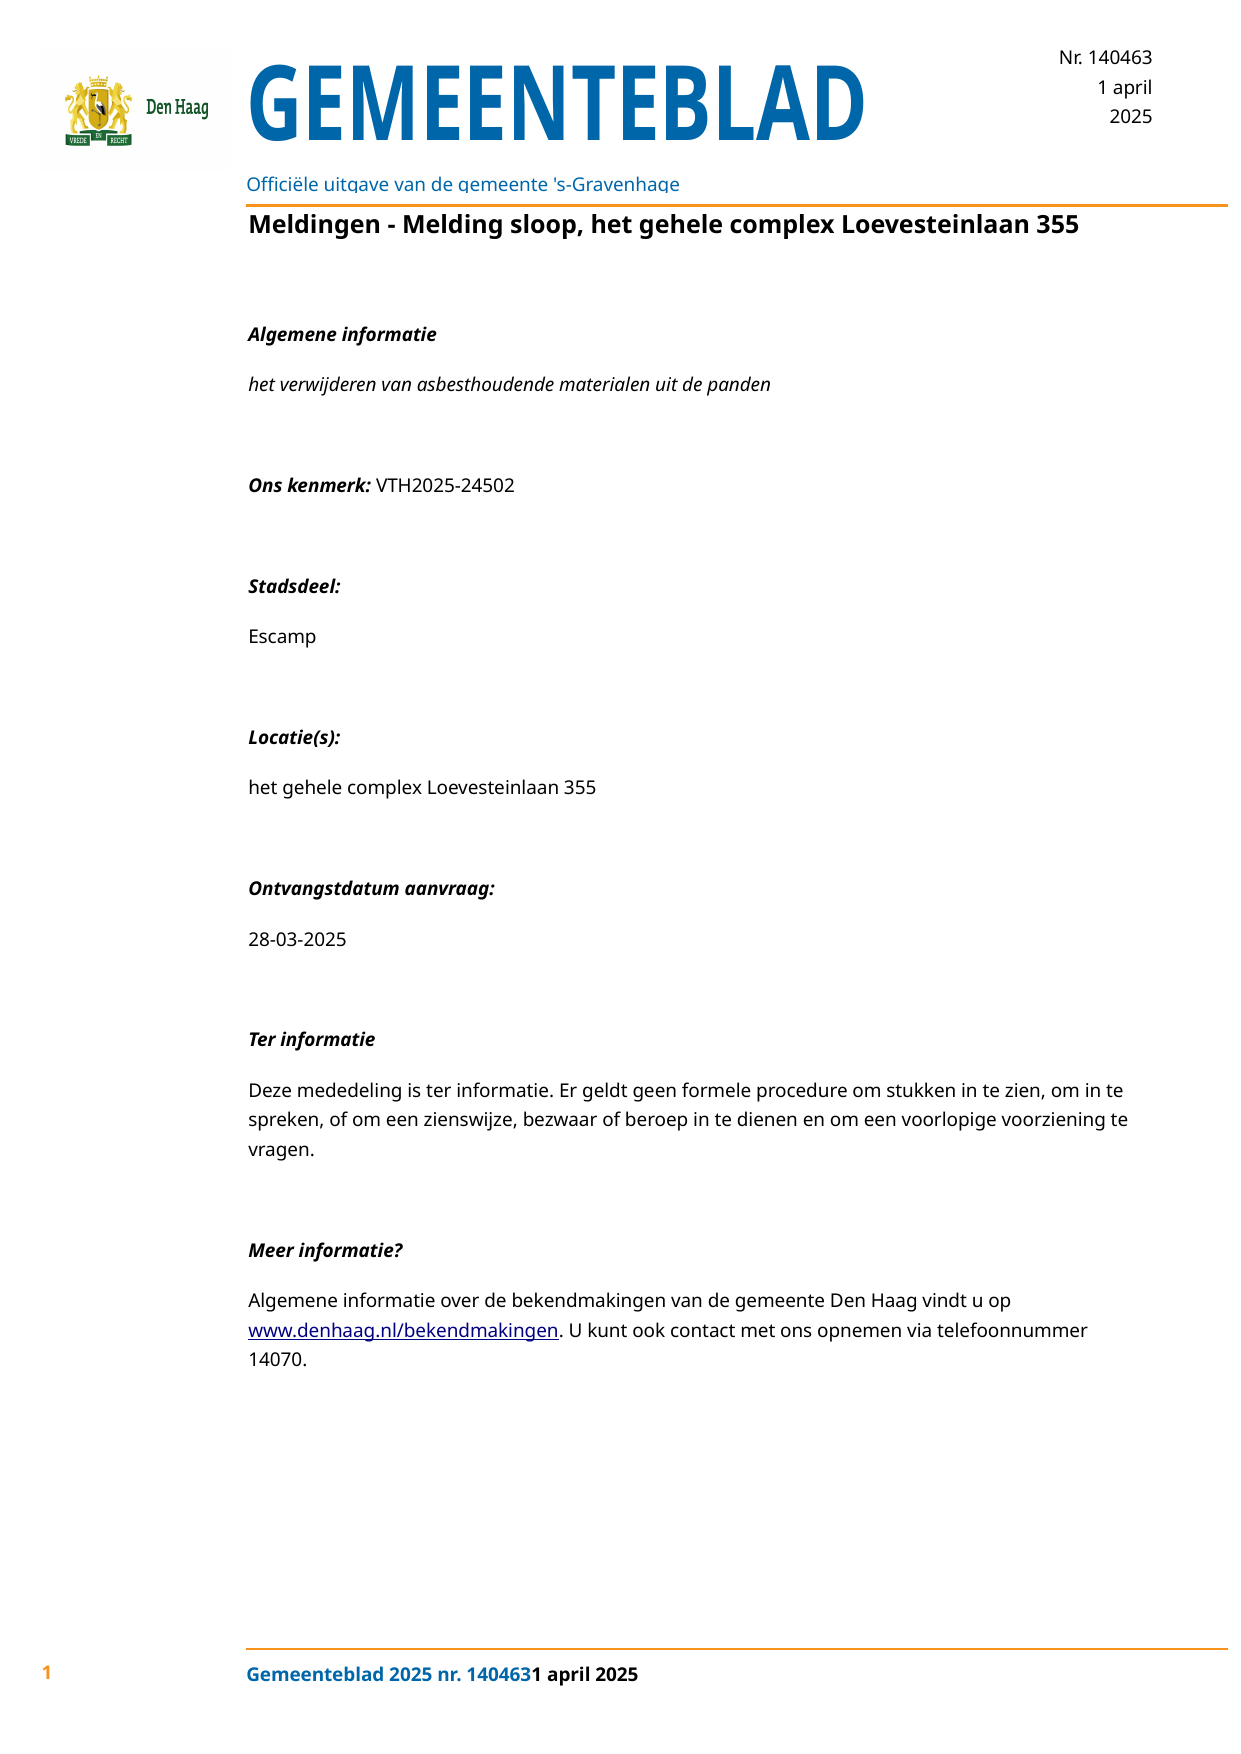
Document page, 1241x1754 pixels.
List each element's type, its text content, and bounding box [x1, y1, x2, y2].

text Meer informatie? [248, 1237, 1152, 1263]
text Locatie(s): [248, 724, 1152, 750]
text Escamp [248, 623, 1152, 649]
text 28-03-2025 [248, 926, 1152, 951]
text Ter informatie [248, 1027, 1152, 1052]
text het gehele complex Loevesteinlaan 355 [248, 774, 1152, 800]
text het verwijderen van asbesthoudende materialen uit de panden [248, 371, 1152, 397]
text Meldingen - Melding sloop, het gehele complex Loevesteinlaan 355 [248, 207, 1152, 241]
text Ons kenmerk: VTH2025-24502 [248, 472, 1152, 498]
text Stadsdeel: [248, 573, 1152, 598]
text Deze mededeling is ter informatie. Er geldt geen formele procedure om stukken in te zien, om in te spreken, of om een zienswijze, bezwaar of beroep in te dienen en om een voorlopige voorziening te vragen. [248, 1077, 1152, 1162]
text Algemene informatie [248, 321, 1152, 346]
text Algemene informatie over de bekendmakingen van de gemeente Den Haag vindt u op www.denhaag.nl/bekendmakingen. U kunt ook contact met ons opnemen via telefoonnummer 14070. [248, 1287, 1152, 1372]
picture [41, 47, 231, 172]
text Ontvangstdatum aanvraag: [248, 875, 1152, 901]
